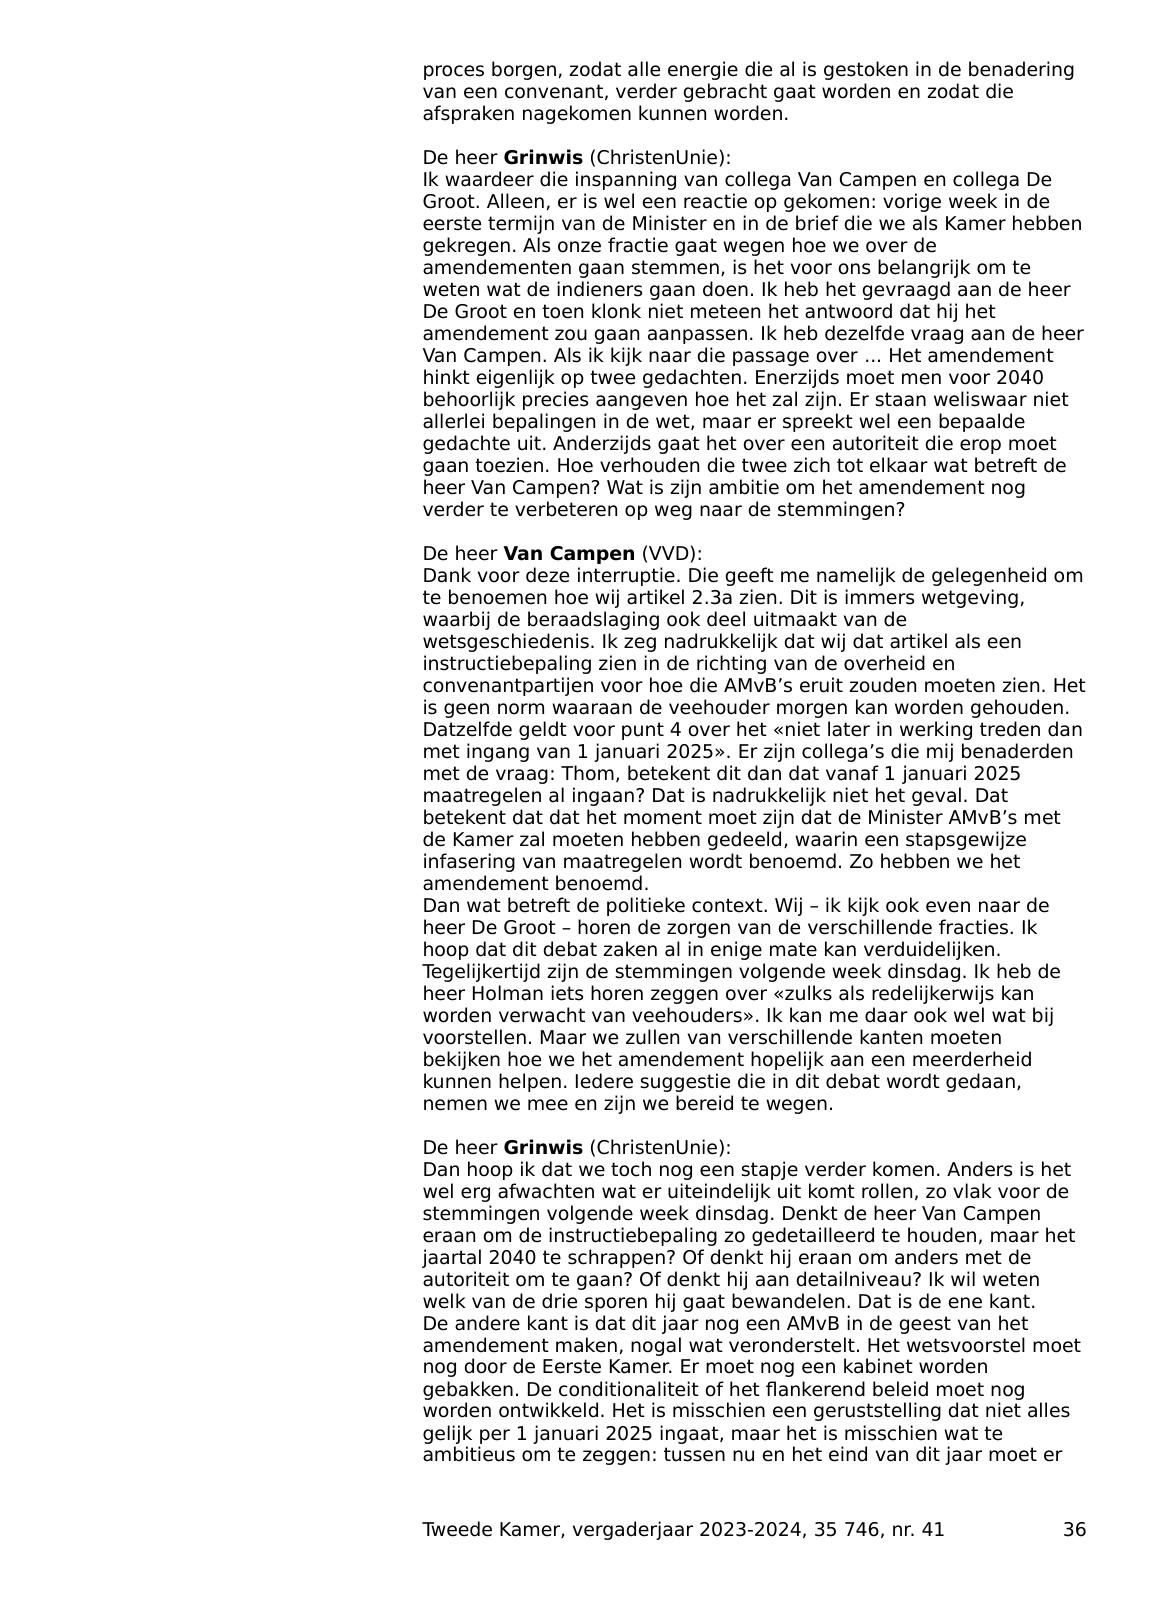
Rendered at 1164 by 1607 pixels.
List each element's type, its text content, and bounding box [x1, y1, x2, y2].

text proces borgen, zodat alle energie die al is gestoken in de benadering van een convenant, verder gebracht gaat worden en zodat die afspraken nagekomen kunnen worden. [422, 59, 1087, 125]
text Dan wat betreft de politieke context. Wij – ik kijk ook even naar de heer De Groot – horen de zorgen van de verschillende fracties. Ik hoop dat dit debat zaken al in enige mate kan verduidelijken. Tegelijkertijd zijn de stemmingen volgende week dinsdag. Ik heb de heer Holman iets horen zeggen over «zulks als redelijkerwijs kan worden verwacht van veehouders». Ik kan me daar ook wel wat bij voorstellen. Maar we zullen van verschillende kanten moeten bekijken hoe we het amendement hopelijk aan een meerderheid kunnen helpen. Iedere suggestie die in dit debat wordt gedaan, nemen we mee en zijn we bereid te wegen. [422, 895, 1087, 1114]
text De heer Van Campen (VVD): [422, 543, 1087, 565]
text Ik waardeer die inspanning van collega Van Campen en collega De Groot. Alleen, er is wel een reactie op gekomen: vorige week in de eerste termijn van de Minister en in de brief die we als Kamer hebben gekregen. Als onze fractie gaat wegen hoe we over de amendementen gaan stemmen, is het voor ons belangrijk om te weten wat de indieners gaan doen. Ik heb het gevraagd aan de heer De Groot en toen klonk niet meteen het antwoord dat hij het amendement zou gaan aanpassen. Ik heb dezelfde vraag aan de heer Van Campen. Als ik kijk naar die passage over ... Het amendement hinkt eigenlijk op twee gedachten. Enerzijds moet men voor 2040 behoorlijk precies aangeven hoe het zal zijn. Er staan weliswaar niet allerlei bepalingen in de wet, maar er spreekt wel een bepaalde gedachte uit. Anderzijds gaat het over een autoriteit die erop moet gaan toezien. Hoe verhouden die twee zich tot elkaar wat betreft de heer Van Campen? Wat is zijn ambitie om het amendement nog verder te verbeteren op weg naar de stemmingen? [422, 169, 1087, 521]
text Dank voor deze interruptie. Die geeft me namelijk de gelegenheid om te benoemen hoe wij artikel 2.3a zien. Dit is immers wetgeving, waarbij de beraadslaging ook deel uitmaakt van de wetsgeschiedenis. Ik zeg nadrukkelijk dat wij dat artikel als een instructiebepaling zien in de richting van de overheid en convenantpartijen voor hoe die AMvB’s eruit zouden moeten zien. Het is geen norm waaraan de veehouder morgen kan worden gehouden. Datzelfde geldt voor punt 4 over het «niet later in werking treden dan met ingang van 1 januari 2025». Er zijn collega’s die mij benaderden met de vraag: Thom, betekent dit dan dat vanaf 1 januari 2025 maatregelen al ingaan? Dat is nadrukkelijk niet het geval. Dat betekent dat dat het moment moet zijn dat de Minister AMvB’s met de Kamer zal moeten hebben gedeeld, waarin een stapsgewijze infasering van maatregelen wordt benoemd. Zo hebben we het amendement benoemd. [422, 565, 1087, 895]
text De heer Grinwis (ChristenUnie): [422, 147, 1087, 169]
text De heer Grinwis (ChristenUnie): [422, 1137, 1087, 1159]
text De andere kant is dat dit jaar nog een AMvB in de geest van het amendement maken, nogal wat veronderstelt. Het wetsvoorstel moet nog door de Eerste Kamer. Er moet nog een kabinet worden gebakken. De conditionaliteit of het flankerend beleid moet nog worden ontwikkeld. Het is misschien een geruststelling dat niet alles gelijk per 1 januari 2025 ingaat, maar het is misschien wat te ambitieus om te zeggen: tussen nu en het eind van dit jaar moet er [422, 1312, 1087, 1466]
text Dan hoop ik dat we toch nog een stapje verder komen. Anders is het wel erg afwachten wat er uiteindelijk uit komt rollen, zo vlak voor de stemmingen volgende week dinsdag. Denkt de heer Van Campen eraan om de instructiebepaling zo gedetailleerd te houden, maar het jaartal 2040 te schrappen? Of denkt hij eraan om anders met de autoriteit om te gaan? Of denkt hij aan detailniveau? Ik wil weten welk van de drie sporen hij gaat bewandelen. Dat is de ene kant. [422, 1159, 1087, 1312]
